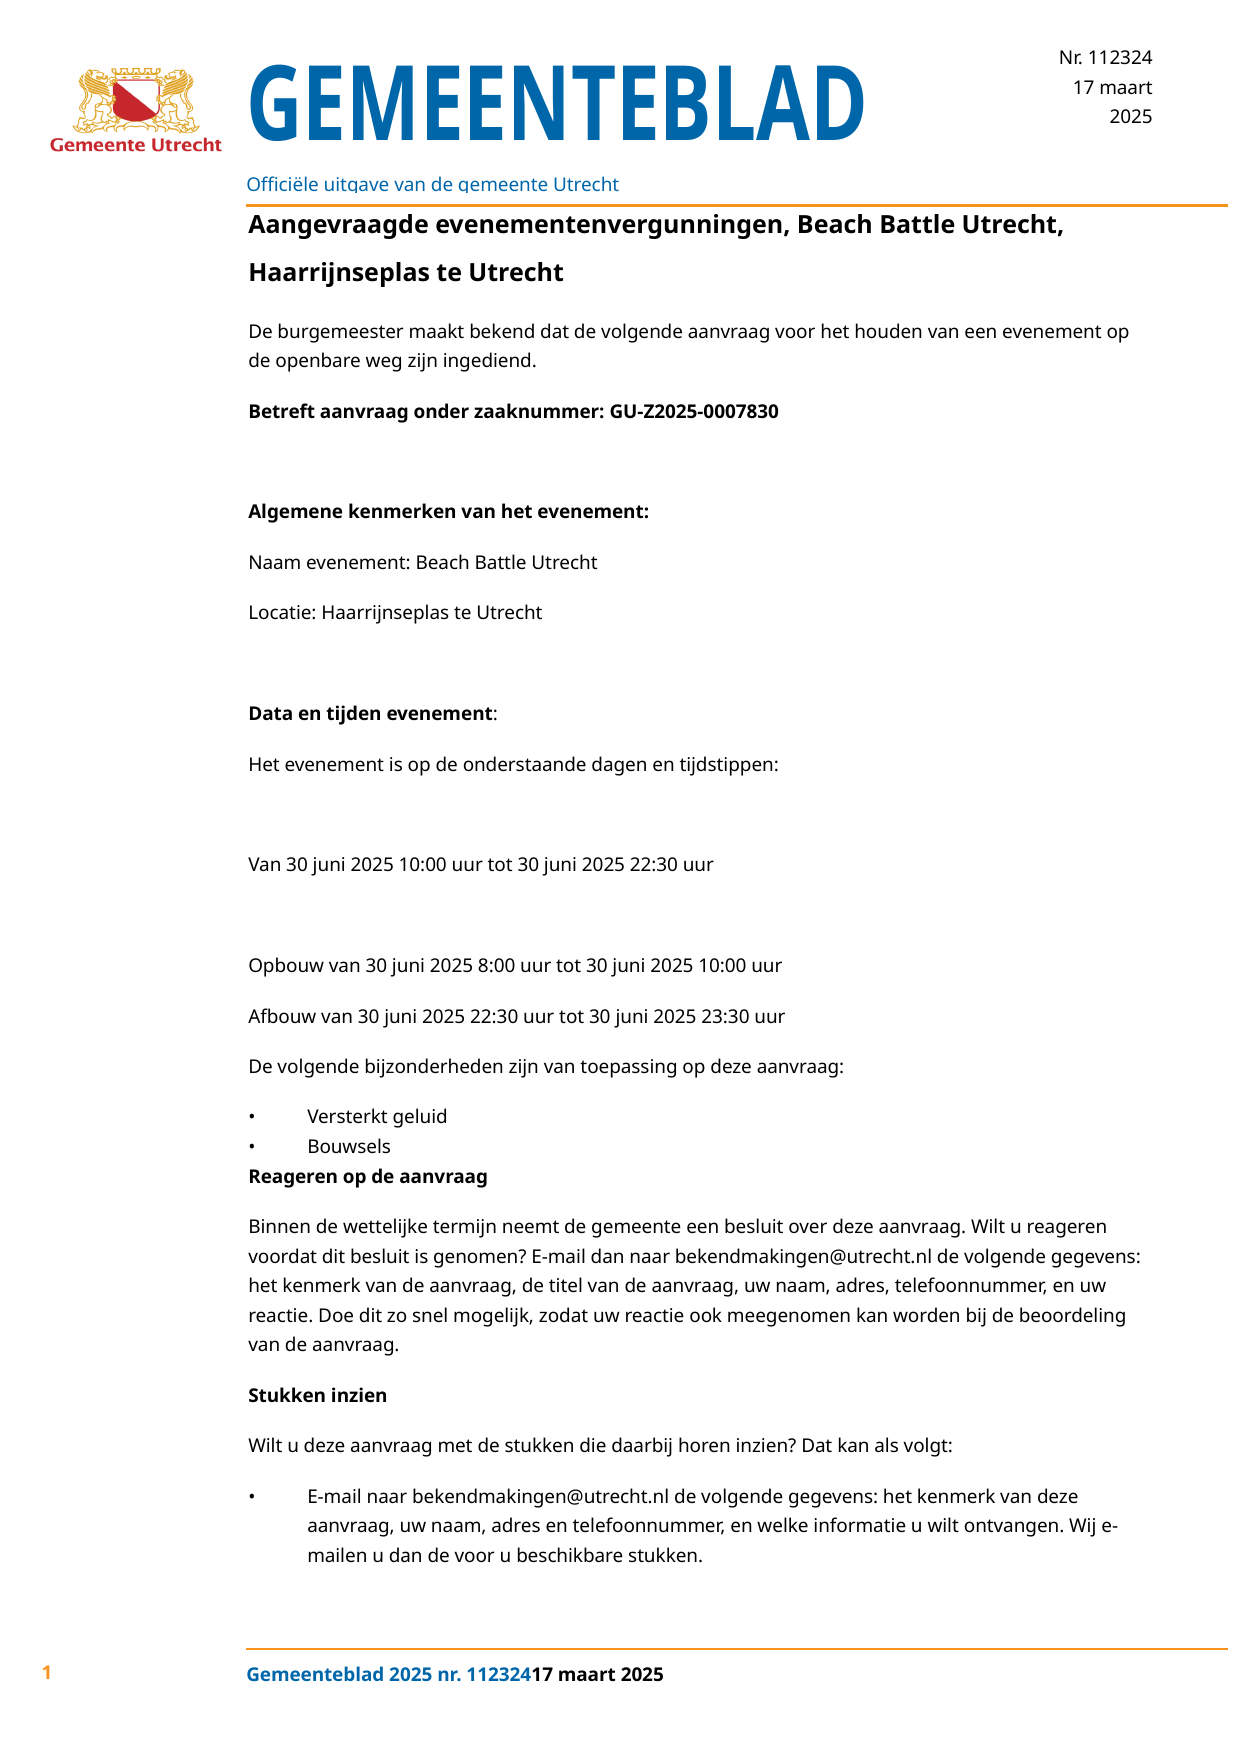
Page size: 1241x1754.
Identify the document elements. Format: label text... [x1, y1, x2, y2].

text Stukken inzien [248, 1382, 1152, 1408]
text Betreft aanvraag onder zaaknummer: GU-Z2025-0007830 [248, 398, 1152, 424]
list Bouwsels [248, 1133, 1152, 1159]
text De burgemeester maakt bekend dat de volgende aanvraag voor het houden van een evenement op de openbare weg zijn ingediend. [248, 318, 1152, 373]
text Algemene kenmerken van het evenement: [248, 499, 1152, 524]
text Reageren op de aanvraag [248, 1163, 1152, 1189]
text Locatie: Haarrijnseplas te Utrecht [248, 599, 1152, 625]
text Wilt u deze aanvraag met de stukken die daarbij horen inzien? Dat kan als volgt: [248, 1432, 1152, 1458]
list E-mail naar bekendmakingen@utrecht.nl de volgende gegevens: het kenmerk van deze aanvraag, uw naam, adres en telefoonnummer, en welke informatie u wilt ontvangen. Wij e-mailen u dan de voor u beschikbare stukken. [248, 1483, 1152, 1568]
picture [41, 47, 231, 172]
text Afbouw van 30 juni 2025 22:30 uur tot 30 juni 2025 23:30 uur [248, 1003, 1152, 1029]
text Aangevraagde evenementenvergunningen, Beach Battle Utrecht, Haarrijnseplas te Utrecht [248, 207, 1152, 288]
text Data en tijden evenement: [248, 700, 1152, 726]
text Het evenement is op de onderstaande dagen en tijdstippen: [248, 751, 1152, 777]
text Binnen de wettelijke termijn neemt de gemeente een besluit over deze aanvraag. Wilt u reageren voordat dit besluit is genomen? E-mail dan naar bekendmakingen@utrecht.nl de volgende gegevens: het kenmerk van de aanvraag, de titel van de aanvraag, uw naam, adres, telefoonnummer, en uw reactie. Doe dit zo snel mogelijk, zodat uw reactie ook meegenomen kan worden bij de beoordeling van de aanvraag. [248, 1213, 1152, 1357]
list Versterkt geluid [248, 1104, 1152, 1129]
text Van 30 juni 2025 10:00 uur tot 30 juni 2025 22:30 uur [248, 852, 1152, 877]
text Opbouw van 30 juni 2025 8:00 uur tot 30 juni 2025 10:00 uur [248, 952, 1152, 978]
text De volgende bijzonderheden zijn van toepassing op deze aanvraag: [248, 1053, 1152, 1079]
text Naam evenement: Beach Battle Utrecht [248, 549, 1152, 575]
